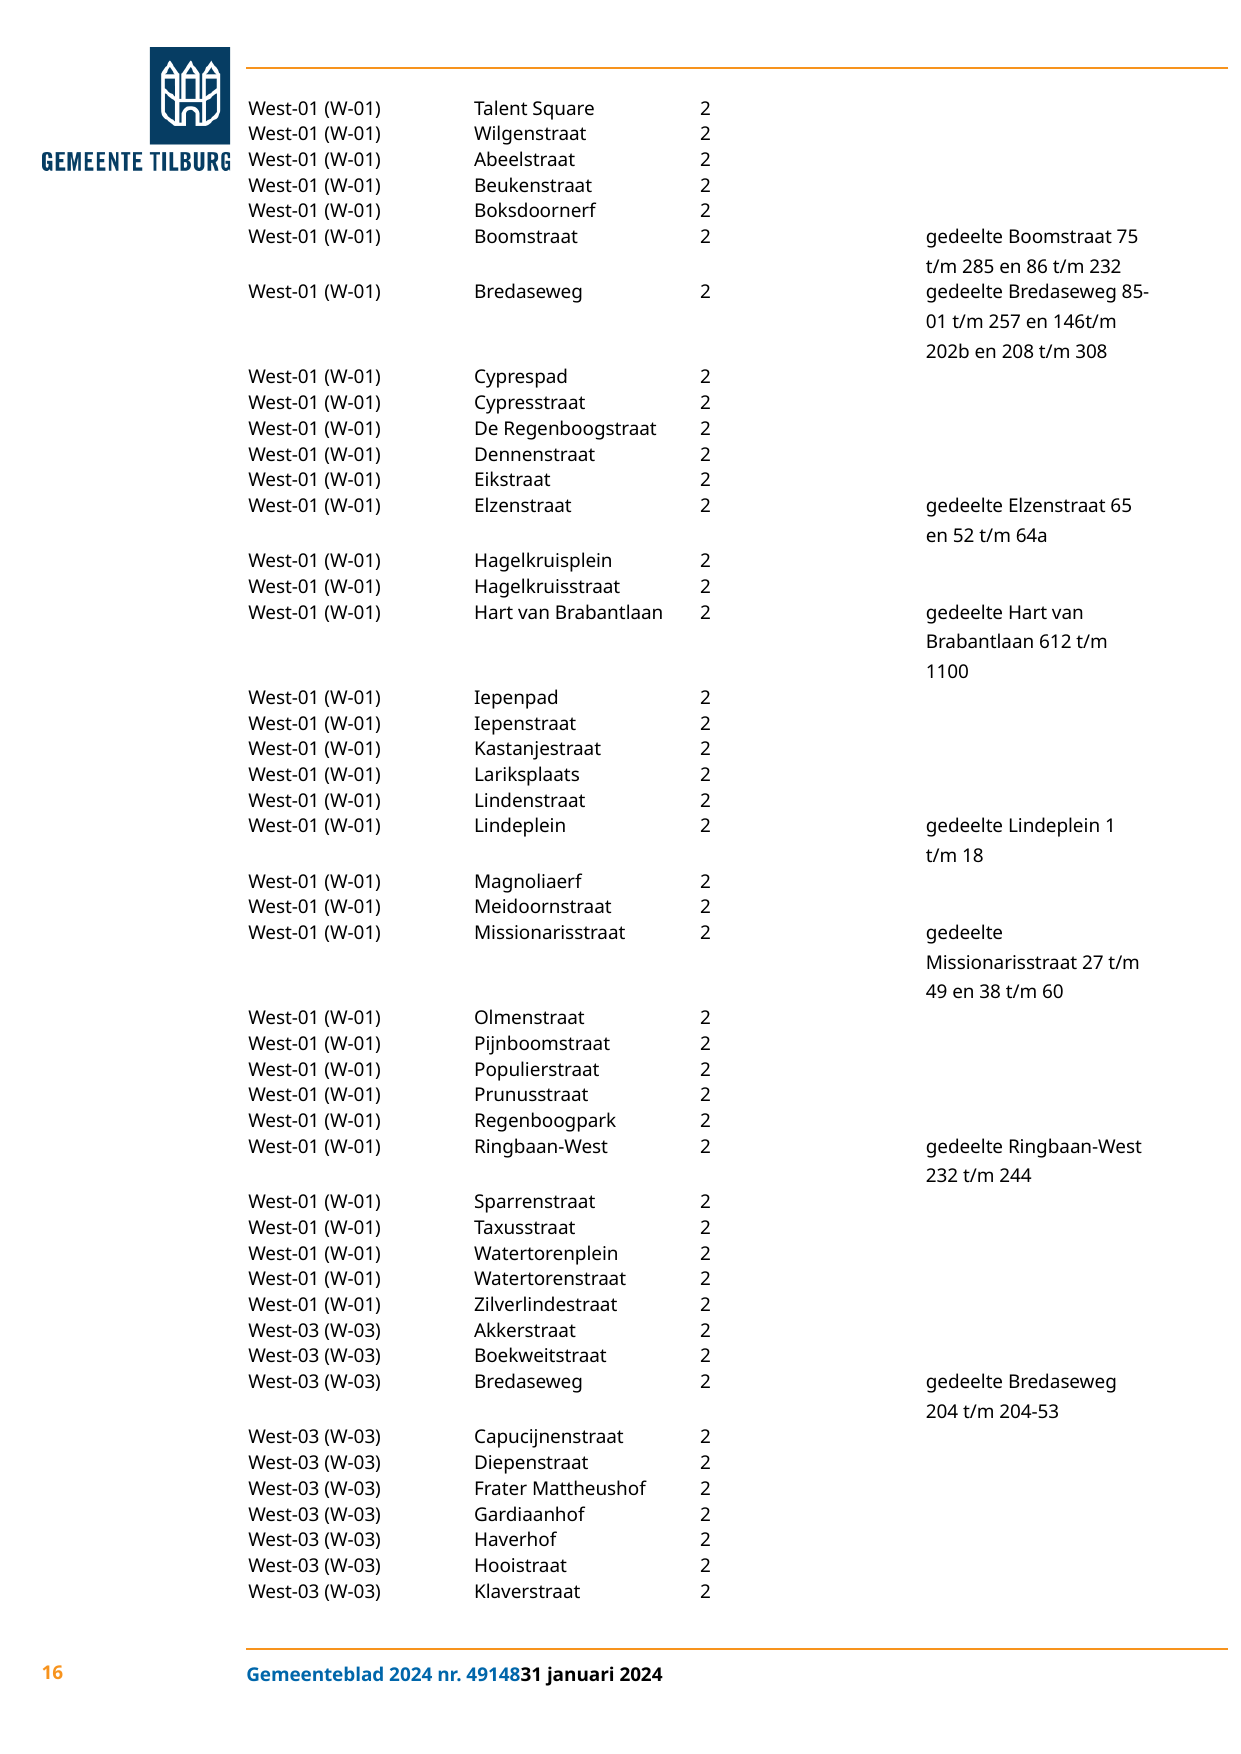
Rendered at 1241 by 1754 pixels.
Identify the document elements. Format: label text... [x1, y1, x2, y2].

table_cell 2 [700, 95, 926, 121]
table_cell West-01 (W-01) [248, 364, 474, 389]
table_cell [926, 1527, 1152, 1552]
table_cell West-03 (W-03) [248, 1368, 474, 1424]
picture [41, 47, 231, 172]
table_cell 2 [700, 599, 926, 684]
table_cell West-01 (W-01) [248, 415, 474, 441]
table_cell West-01 (W-01) [248, 1081, 474, 1107]
table_cell 2 [700, 441, 926, 467]
table_cell West-03 (W-03) [248, 1527, 474, 1552]
table_cell 2 [700, 1343, 926, 1368]
table_cell West-01 (W-01) [248, 492, 474, 548]
table_cell Abeelstraat [474, 146, 700, 172]
table_cell 2 [700, 146, 926, 172]
table_cell Iepenstraat [474, 710, 700, 735]
table_cell 2 [700, 224, 926, 279]
table_cell 2 [700, 894, 926, 919]
table_cell [926, 1317, 1152, 1343]
table_cell [926, 1501, 1152, 1527]
table_cell gedeelte Bredaseweg 85-01 t/m 257 en 146t/m 202b en 208 t/m 308 [926, 279, 1152, 364]
table_cell Klaverstraat [474, 1578, 700, 1604]
table_cell 2 [700, 1214, 926, 1240]
table_cell West-01 (W-01) [248, 1004, 474, 1030]
table_cell gedeelte Lindeplein 1 t/m 18 [926, 813, 1152, 868]
table_cell 2 [700, 1475, 926, 1501]
table_cell 2 [700, 684, 926, 710]
table_cell West-03 (W-03) [248, 1475, 474, 1501]
table_cell Lariksplaats [474, 761, 700, 787]
table_cell Capucijnenstraat [474, 1424, 700, 1449]
table_cell Populierstraat [474, 1056, 700, 1081]
table_cell Prunusstraat [474, 1081, 700, 1107]
table_cell gedeelte Boomstraat 75 t/m 285 en 86 t/m 232 [926, 224, 1152, 279]
table_cell West-01 (W-01) [248, 599, 474, 684]
table_cell Elzenstraat [474, 492, 700, 548]
table_cell Watertorenplein [474, 1240, 700, 1265]
table_cell West-01 (W-01) [248, 1265, 474, 1291]
table_cell West-03 (W-03) [248, 1449, 474, 1475]
table_cell [926, 1107, 1152, 1133]
table_cell Lindeplein [474, 813, 700, 868]
table_cell [926, 172, 1152, 198]
table_cell West-01 (W-01) [248, 1056, 474, 1081]
table_cell 2 [700, 813, 926, 868]
table_cell Hooistraat [474, 1552, 700, 1578]
table_cell West-01 (W-01) [248, 441, 474, 467]
table_cell West-01 (W-01) [248, 198, 474, 223]
table_cell [926, 1265, 1152, 1291]
table_cell West-01 (W-01) [248, 389, 474, 415]
table_cell [926, 1291, 1152, 1317]
table_cell [926, 95, 1152, 121]
table_cell 2 [700, 1056, 926, 1081]
table_cell 2 [700, 1265, 926, 1291]
table_cell 2 [700, 1107, 926, 1133]
table_cell [926, 441, 1152, 467]
table_cell [926, 1552, 1152, 1578]
table_cell West-01 (W-01) [248, 813, 474, 868]
table_cell [926, 1578, 1152, 1604]
table_cell 2 [700, 1578, 926, 1604]
table_cell 2 [700, 1527, 926, 1552]
table_cell Taxusstraat [474, 1214, 700, 1240]
table_cell Dennenstraat [474, 441, 700, 467]
table_cell West-01 (W-01) [248, 1291, 474, 1317]
table_cell Missionarisstraat [474, 919, 700, 1004]
table_cell West-01 (W-01) [248, 172, 474, 198]
table_cell [926, 735, 1152, 761]
table_cell West-01 (W-01) [248, 467, 474, 492]
table_cell Boomstraat [474, 224, 700, 279]
table_cell [926, 684, 1152, 710]
table_cell 2 [700, 279, 926, 364]
table_cell West-03 (W-03) [248, 1343, 474, 1368]
table_cell Boksdoornerf [474, 198, 700, 223]
table_cell Watertorenstraat [474, 1265, 700, 1291]
table_cell [926, 415, 1152, 441]
table_cell gedeelte Missionarisstraat 27 t/m 49 en 38 t/m 60 [926, 919, 1152, 1004]
table_cell [926, 1004, 1152, 1030]
table_cell West-01 (W-01) [248, 735, 474, 761]
table_cell [926, 761, 1152, 787]
table_cell Magnoliaerf [474, 868, 700, 894]
table_cell Pijnboomstraat [474, 1030, 700, 1056]
table_cell Akkerstraat [474, 1317, 700, 1343]
table_cell 2 [700, 1004, 926, 1030]
table_cell Zilverlindestraat [474, 1291, 700, 1317]
table_cell [926, 146, 1152, 172]
table_cell West-01 (W-01) [248, 224, 474, 279]
table_cell West-01 (W-01) [248, 919, 474, 1004]
table_cell Sparrenstraat [474, 1188, 700, 1214]
table_cell West-01 (W-01) [248, 1133, 474, 1188]
table_cell 2 [700, 548, 926, 573]
table_cell [926, 894, 1152, 919]
table_cell 2 [700, 121, 926, 146]
table_cell West-01 (W-01) [248, 279, 474, 364]
table_cell gedeelte Ringbaan-West 232 t/m 244 [926, 1133, 1152, 1188]
table_cell Lindenstraat [474, 787, 700, 813]
table_cell West-01 (W-01) [248, 1030, 474, 1056]
table_cell Meidoornstraat [474, 894, 700, 919]
table_cell West-01 (W-01) [248, 121, 474, 146]
table_cell 2 [700, 1368, 926, 1424]
table_cell 2 [700, 389, 926, 415]
table_cell 2 [700, 198, 926, 223]
table_cell [926, 1424, 1152, 1449]
table_cell 2 [700, 1030, 926, 1056]
table_cell Bredaseweg [474, 1368, 700, 1424]
table_cell West-01 (W-01) [248, 684, 474, 710]
table_cell 2 [700, 492, 926, 548]
table_cell [926, 548, 1152, 573]
table_cell Hagelkruisplein [474, 548, 700, 573]
table_cell 2 [700, 1552, 926, 1578]
table_cell Hart van Brabantlaan [474, 599, 700, 684]
table_cell West-01 (W-01) [248, 95, 474, 121]
table_cell Cypresstraat [474, 389, 700, 415]
table_cell 2 [700, 364, 926, 389]
table_cell [926, 1475, 1152, 1501]
table_cell 2 [700, 172, 926, 198]
table_cell [926, 573, 1152, 599]
table_cell 2 [700, 1424, 926, 1449]
table_cell 2 [700, 415, 926, 441]
table_cell West-01 (W-01) [248, 573, 474, 599]
table_cell 2 [700, 761, 926, 787]
table_cell Kastanjestraat [474, 735, 700, 761]
table_cell 2 [700, 1081, 926, 1107]
table_cell West-01 (W-01) [248, 548, 474, 573]
table_cell [926, 868, 1152, 894]
table_cell Talent Square [474, 95, 700, 121]
table_cell West-01 (W-01) [248, 710, 474, 735]
table_cell West-01 (W-01) [248, 1107, 474, 1133]
table_cell Beukenstraat [474, 172, 700, 198]
table_cell Frater Mattheushof [474, 1475, 700, 1501]
table_cell West-03 (W-03) [248, 1424, 474, 1449]
table_cell West-03 (W-03) [248, 1552, 474, 1578]
table_cell 2 [700, 467, 926, 492]
table_cell 2 [700, 735, 926, 761]
table_cell Regenboogpark [474, 1107, 700, 1133]
table_cell [926, 1214, 1152, 1240]
table_cell 2 [700, 1133, 926, 1188]
table_cell 2 [700, 710, 926, 735]
table_cell West-01 (W-01) [248, 1214, 474, 1240]
table_cell Diepenstraat [474, 1449, 700, 1475]
table_cell 2 [700, 868, 926, 894]
table_cell [926, 198, 1152, 223]
table_cell Haverhof [474, 1527, 700, 1552]
table_cell [926, 787, 1152, 813]
table_cell [926, 1188, 1152, 1214]
table_cell Cyprespad [474, 364, 700, 389]
table_cell gedeelte Elzenstraat 65 en 52 t/m 64a [926, 492, 1152, 548]
table_cell [926, 1030, 1152, 1056]
table_cell West-01 (W-01) [248, 868, 474, 894]
table_cell West-03 (W-03) [248, 1501, 474, 1527]
table_cell West-03 (W-03) [248, 1317, 474, 1343]
table_cell Boekweitstraat [474, 1343, 700, 1368]
table_cell Ringbaan-West [474, 1133, 700, 1188]
table_cell [926, 467, 1152, 492]
table_cell [926, 710, 1152, 735]
table_cell [926, 1056, 1152, 1081]
table_cell [926, 364, 1152, 389]
table_cell 2 [700, 1501, 926, 1527]
table_cell [926, 121, 1152, 146]
table_cell 2 [700, 787, 926, 813]
table_cell West-01 (W-01) [248, 1240, 474, 1265]
table_cell Eikstraat [474, 467, 700, 492]
table_cell 2 [700, 1317, 926, 1343]
table_cell [926, 1240, 1152, 1265]
table_cell West-01 (W-01) [248, 1188, 474, 1214]
table_cell Bredaseweg [474, 279, 700, 364]
table_cell [926, 1449, 1152, 1475]
table_cell West-03 (W-03) [248, 1578, 474, 1604]
table_cell [926, 389, 1152, 415]
table_cell [926, 1343, 1152, 1368]
table_cell De Regenboogstraat [474, 415, 700, 441]
table_cell West-01 (W-01) [248, 894, 474, 919]
table_cell 2 [700, 573, 926, 599]
table_cell West-01 (W-01) [248, 761, 474, 787]
table_cell West-01 (W-01) [248, 787, 474, 813]
table_cell gedeelte Bredaseweg 204 t/m 204-53 [926, 1368, 1152, 1424]
table_cell 2 [700, 1449, 926, 1475]
table_cell 2 [700, 1291, 926, 1317]
table_cell gedeelte Hart van Brabantlaan 612 t/m 1100 [926, 599, 1152, 684]
table_cell West-01 (W-01) [248, 146, 474, 172]
table_cell Iepenpad [474, 684, 700, 710]
table_cell Olmenstraat [474, 1004, 700, 1030]
table_cell Wilgenstraat [474, 121, 700, 146]
table_cell 2 [700, 1188, 926, 1214]
table_cell Hagelkruisstraat [474, 573, 700, 599]
table_cell 2 [700, 919, 926, 1004]
table_cell [926, 1081, 1152, 1107]
table_cell Gardiaanhof [474, 1501, 700, 1527]
table_cell 2 [700, 1240, 926, 1265]
